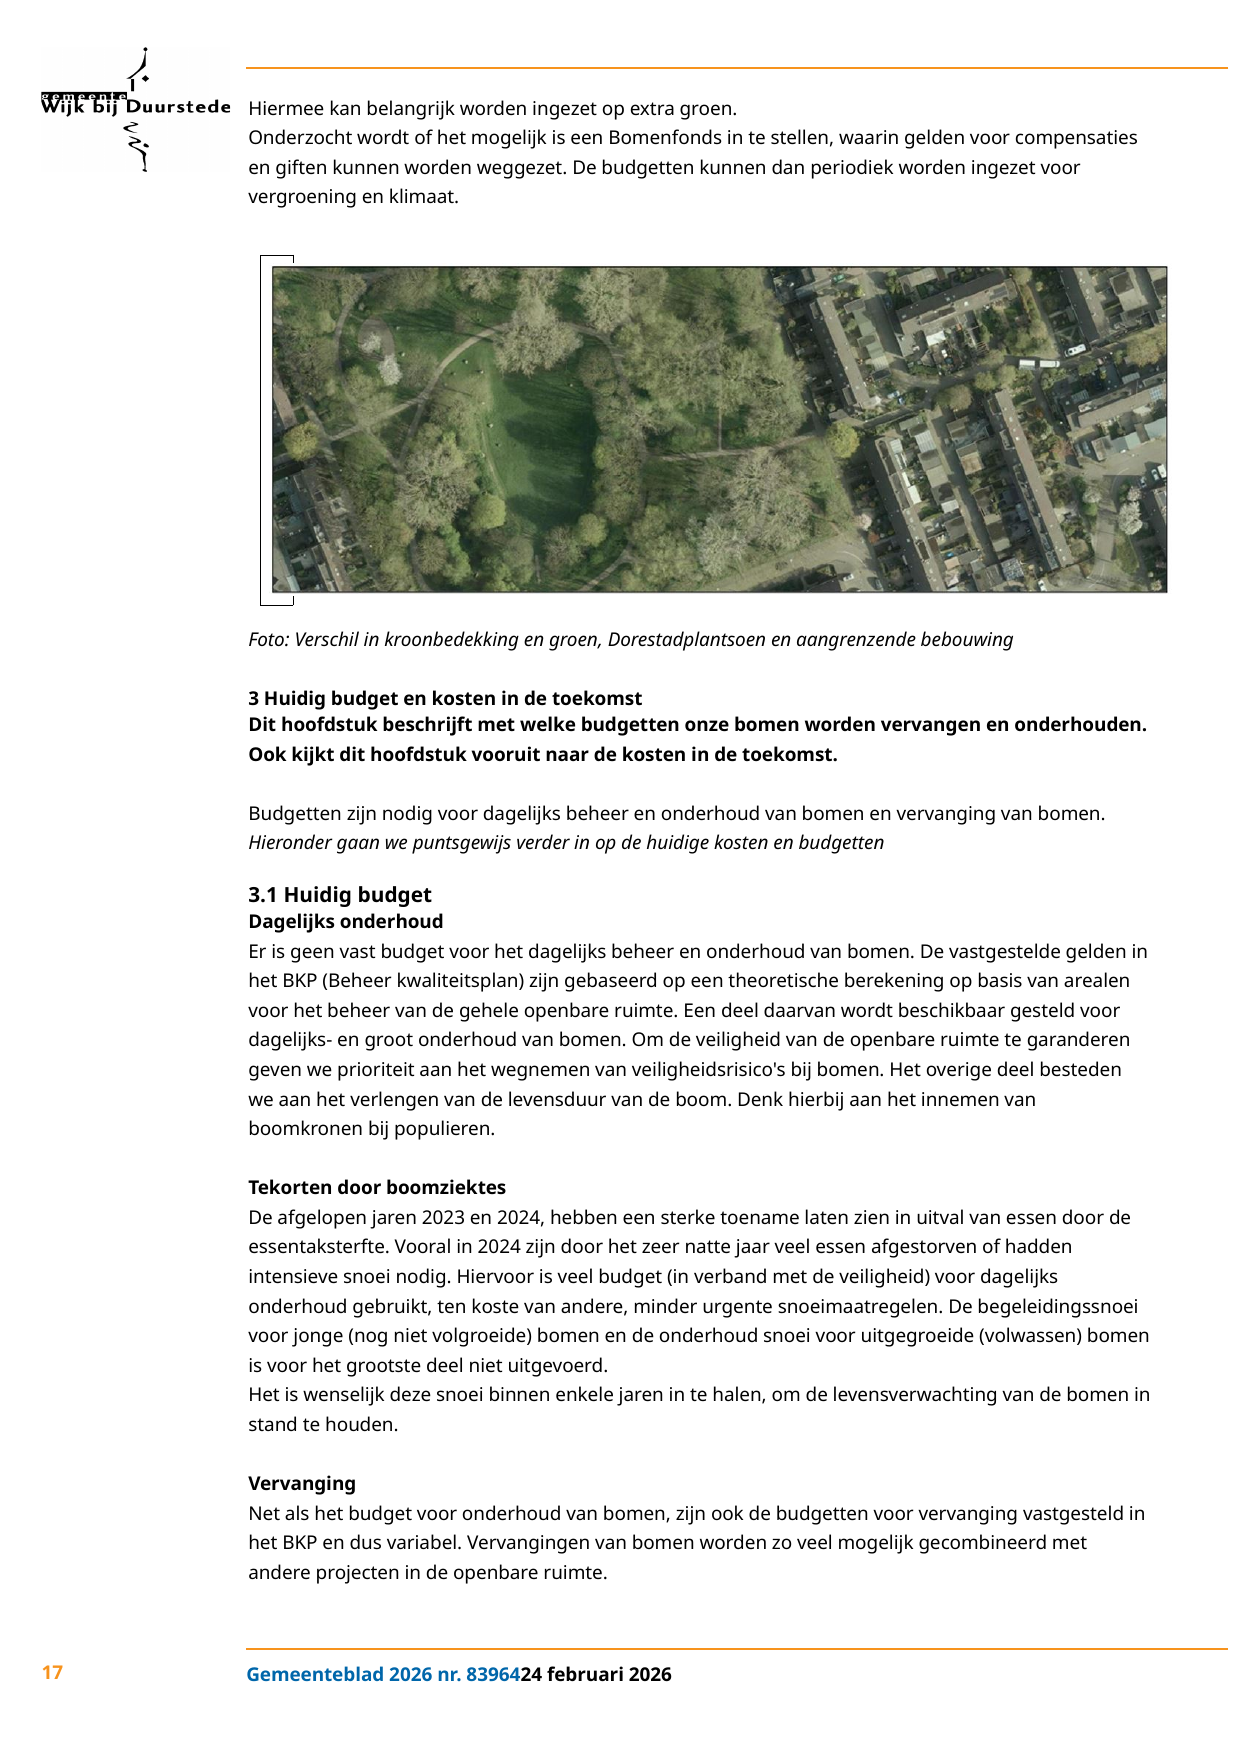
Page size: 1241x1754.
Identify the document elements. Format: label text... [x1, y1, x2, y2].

text Vervanging [248, 1470, 1152, 1496]
text Het is wenselijk deze snoei binnen enkele jaren in te halen, om de levensverwachting van de bomen in stand te houden. [248, 1382, 1152, 1437]
text Onderzocht wordt of het mogelijk is een Bomenfonds in te stellen, waarin gelden voor compensaties en giften kunnen worden weggezet. De budgetten kunnen dan periodiek worden ingezet voor vergroening en klimaat. [248, 124, 1152, 209]
text Er is geen vast budget voor het dagelijks beheer en onderhoud van bomen. De vastgestelde gelden in het BKP (Beheer kwaliteitsplan) zijn gebaseerd op een theoretische berekening op basis van arealen voor het beheer van de gehele openbare ruimte. Een deel daarvan wordt beschikbaar gesteld voor dagelijks- en groot onderhoud van bomen. Om de veiligheid van de openbare ruimte te garanderen geven we prioriteit aan het wegnemen van veiligheidsrisico's bij bomen. Het overige deel besteden we aan het verlengen van de levensduur van de boom. Denk hierbij aan het innemen van boomkronen bij populieren. [248, 938, 1152, 1141]
text Net als het budget voor onderhoud van bomen, zijn ook de budgetten voor vervanging vastgesteld in het BKP en dus variabel. Vervangingen van bomen worden zo veel mogelijk gecombineerd met andere projecten in de openbare ruimte. [248, 1500, 1152, 1585]
text Dagelijks onderhoud [248, 908, 1152, 934]
text Budgetten zijn nodig voor dagelijks beheer en onderhoud van bomen en vervanging van bomen. [248, 800, 1152, 826]
text De afgelopen jaren 2023 en 2024, hebben een sterke toename laten zien in uitval van essen door de essentaksterfte. Vooral in 2024 zijn door het zeer natte jaar veel essen afgestorven of hadden intensieve snoei nodig. Hiervoor is veel budget (in verband met de veiligheid) voor dagelijks onderhoud gebruikt, ten koste van andere, minder urgente snoeimaatregelen. De begeleidingssnoei voor jonge (nog niet volgroeide) bomen en de onderhoud snoei voor uitgegroeide (volwassen) bomen is voor het grootste deel niet uitgevoerd. [248, 1204, 1152, 1378]
text Hieronder gaan we puntsgewijs verder in op de huidige kosten en budgetten [248, 829, 1152, 855]
text Tekorten door boomziektes [248, 1174, 1152, 1200]
text 3.1 Huidig budget [248, 880, 1152, 908]
text 3 Huidig budget en kosten in de toekomst [248, 685, 1152, 711]
text Foto: Verschil in kroonbedekking en groen, Dorestadplantsoen en aangrenzende bebouwing [248, 626, 1152, 652]
picture [41, 47, 231, 172]
picture [268, 263, 1173, 596]
text Dit hoofdstuk beschrijft met welke budgetten onze bomen worden vervangen en onderhouden. Ook kijkt dit hoofdstuk vooruit naar de kosten in de toekomst. [248, 711, 1152, 766]
text Hiermee kan belangrijk worden ingezet op extra groen. [248, 95, 1152, 121]
